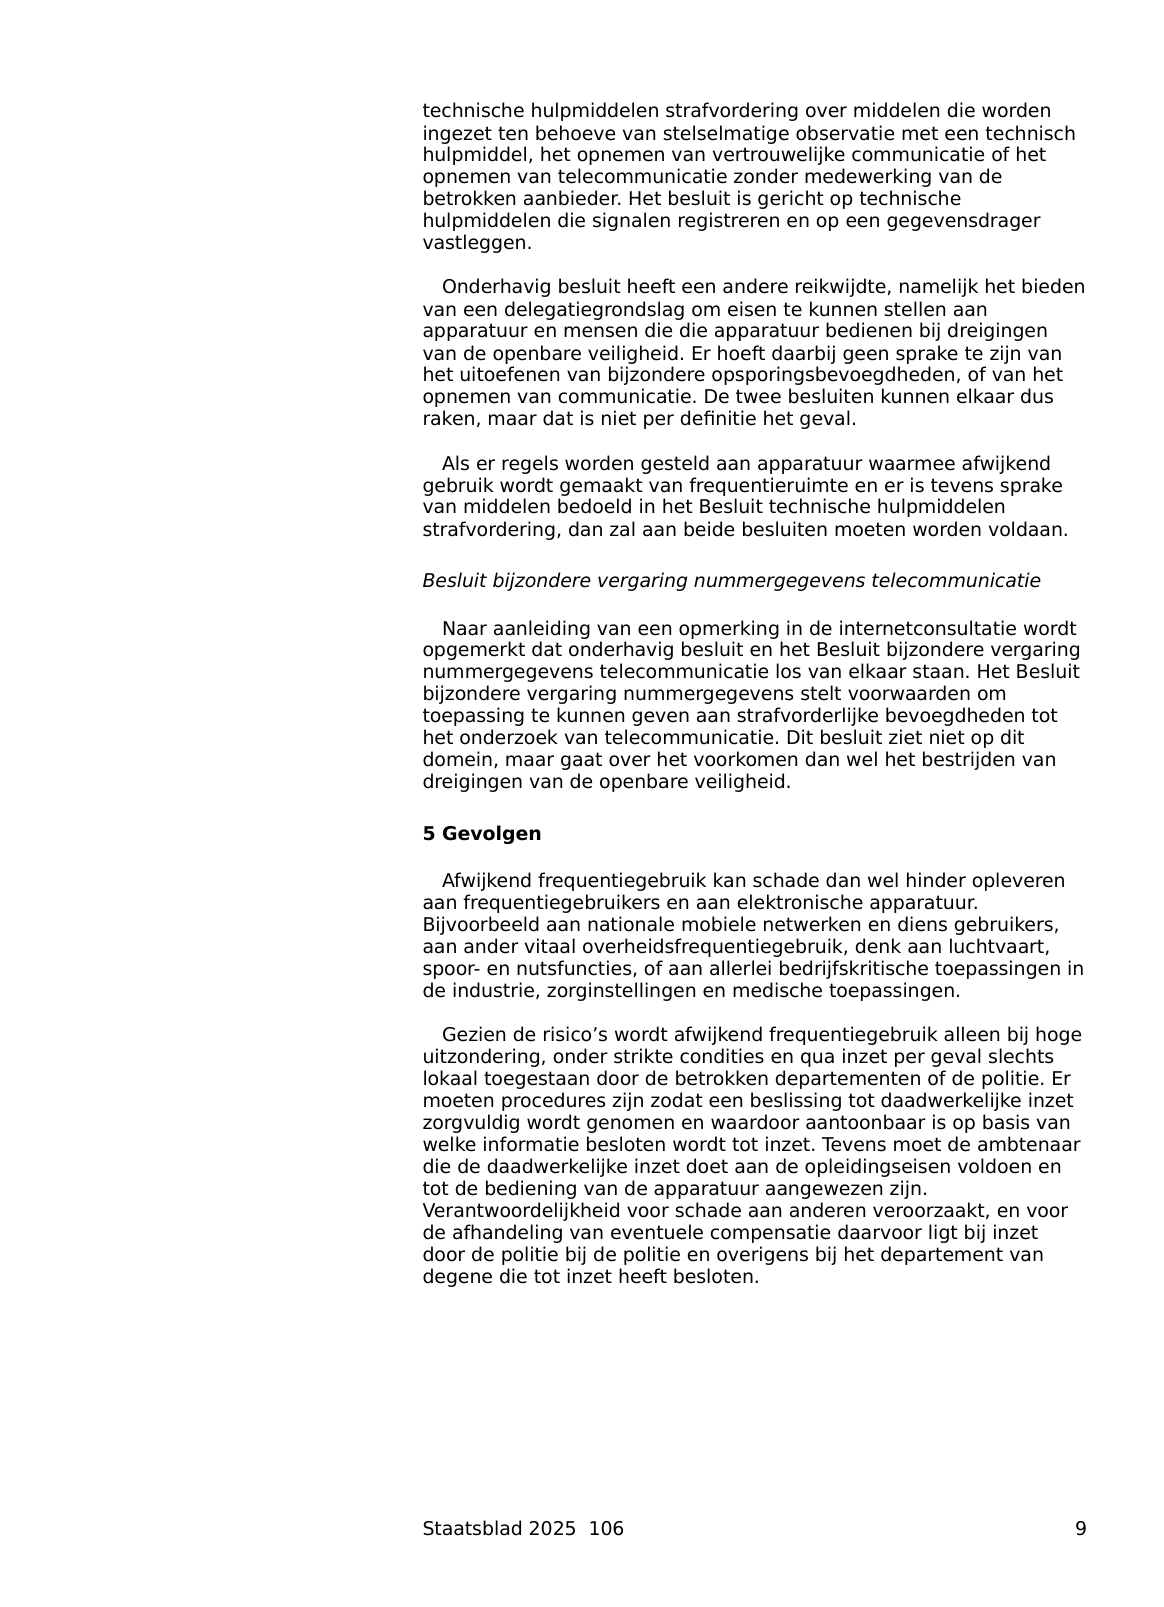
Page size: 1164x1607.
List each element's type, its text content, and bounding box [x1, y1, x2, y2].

text Als er regels worden gesteld aan apparatuur waarmee afwijkend gebruik wordt gemaakt van frequentieruimte en er is tevens sprake van middelen bedoeld in het Besluit technische hulpmiddelen strafvordering, dan zal aan beide besluiten moeten worden voldaan. [422, 452, 1087, 540]
subtitle 5 Gevolgen [422, 823, 1087, 845]
subtitle Besluit bijzondere vergaring nummergegevens telecommunicatie [422, 570, 1087, 592]
text Gezien de risico’s wordt afwijkend frequentiegebruik alleen bij hoge uitzondering, onder strikte condities en qua inzet per geval slechts lokaal toegestaan door de betrokken departementen of de politie. Er moeten procedures zijn zodat een beslissing tot daadwerkelijke inzet zorgvuldig wordt genomen en waardoor aantoonbaar is op basis van welke informatie besloten wordt tot inzet. Tevens moet de ambtenaar die de daadwerkelijke inzet doet aan de opleidingseisen voldoen en tot de bediening van de apparatuur aangewezen zijn. Verantwoordelijkheid voor schade aan anderen veroorzaakt, en voor de afhandeling van eventuele compensatie daarvoor ligt bij inzet door de politie bij de politie en overigens bij het departement van degene die tot inzet heeft besloten. [422, 1024, 1087, 1288]
text technische hulpmiddelen strafvordering over middelen die worden ingezet ten behoeve van stelselmatige observatie met een technisch hulpmiddel, het opnemen van vertrouwelijke communicatie of het opnemen van telecommunicatie zonder medewerking van de betrokken aanbieder. Het besluit is gericht op technische hulpmiddelen die signalen registreren en op een gegevensdrager vastleggen. [422, 100, 1087, 254]
text Afwijkend frequentiegebruik kan schade dan wel hinder opleveren aan frequentiegebruikers en aan elektronische apparatuur. Bijvoorbeeld aan nationale mobiele netwerken en diens gebruikers, aan ander vitaal overheidsfrequentiegebruik, denk aan luchtvaart, spoor- en nutsfuncties, of aan allerlei bedrijfskritische toepassingen in de industrie, zorginstellingen en medische toepassingen. [422, 870, 1087, 1002]
text Naar aanleiding van een opmerking in de internetconsultatie wordt opgemerkt dat onderhavig besluit en het Besluit bijzondere vergaring nummergegevens telecommunicatie los van elkaar staan. Het Besluit bijzondere vergaring nummergegevens stelt voorwaarden om toepassing te kunnen geven aan strafvorderlijke bevoegdheden tot het onderzoek van telecommunicatie. Dit besluit ziet niet op dit domein, maar gaat over het voorkomen dan wel het bestrijden van dreigingen van de openbare veiligheid. [422, 617, 1087, 793]
text Onderhavig besluit heeft een andere reikwijdte, namelijk het bieden van een delegatiegrondslag om eisen te kunnen stellen aan apparatuur en mensen die die apparatuur bedienen bij dreigingen van de openbare veiligheid. Er hoeft daarbij geen sprake te zijn van het uitoefenen van bijzondere opsporingsbevoegdheden, of van het opnemen van communicatie. De twee besluiten kunnen elkaar dus raken, maar dat is niet per definitie het geval. [422, 276, 1087, 430]
